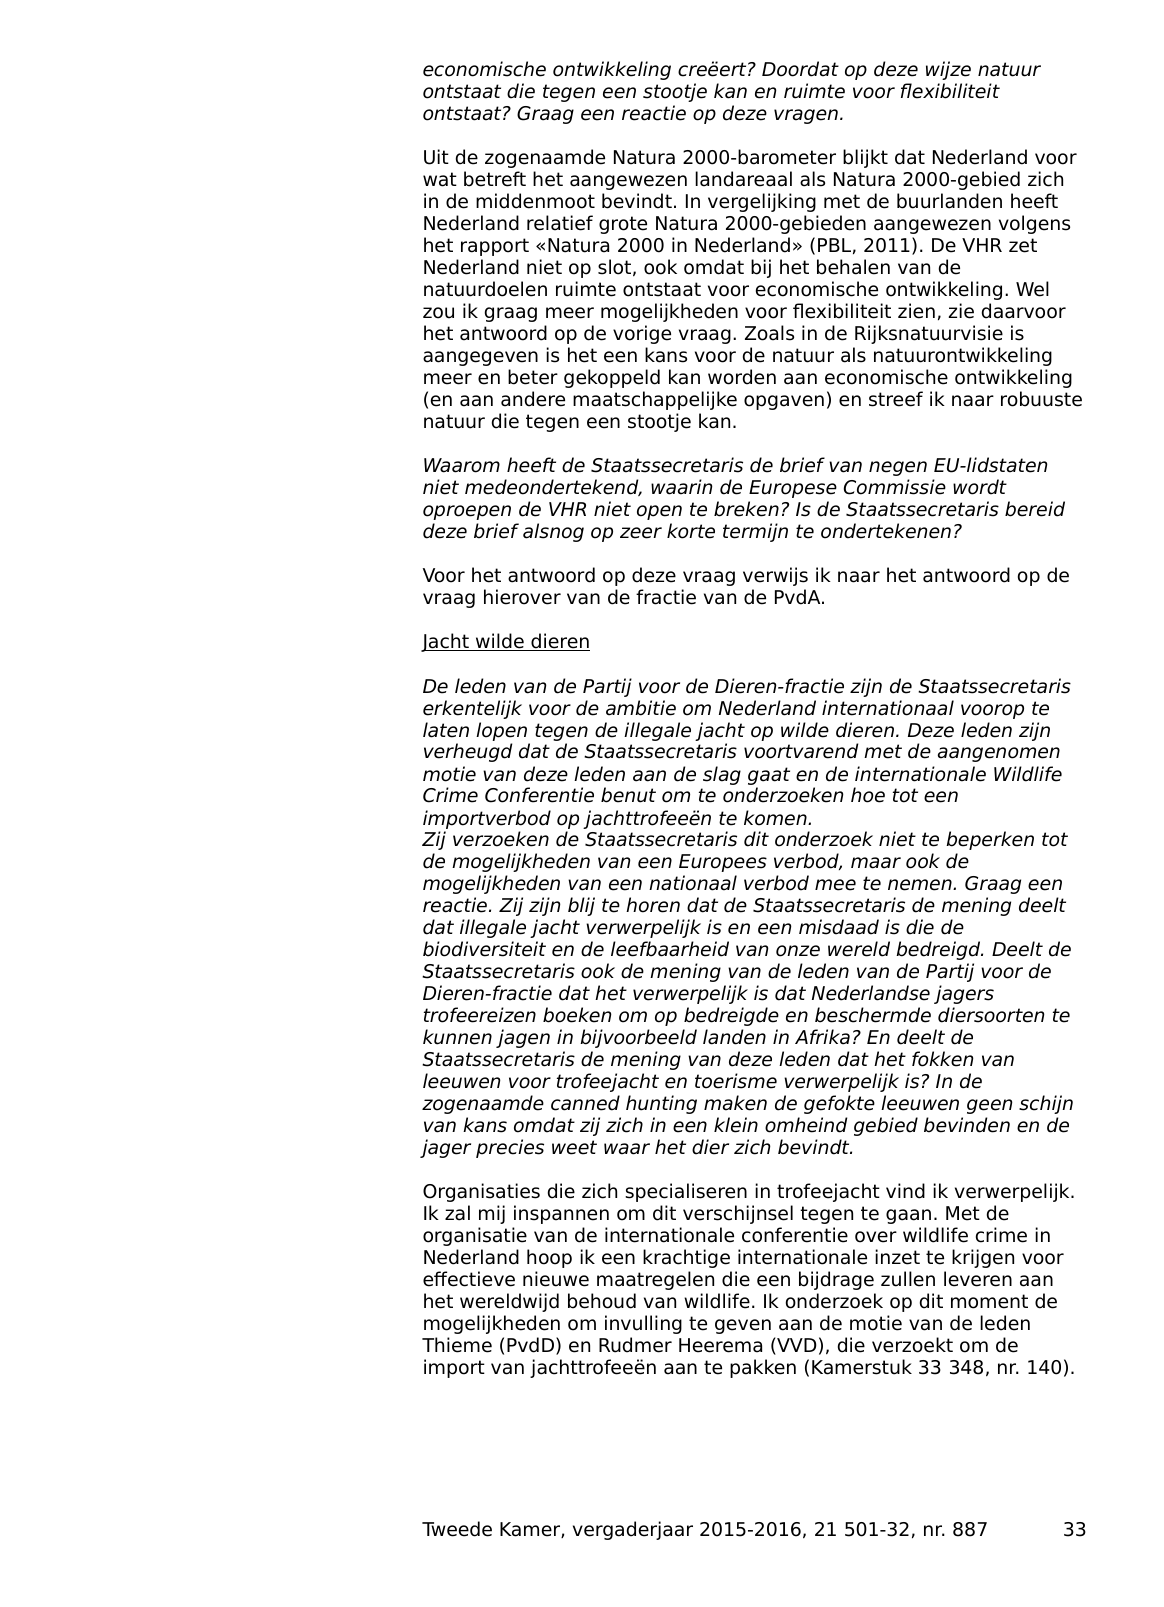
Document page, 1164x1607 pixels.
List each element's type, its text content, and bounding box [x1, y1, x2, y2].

subtitle Jacht wilde dieren [422, 631, 1087, 653]
text Zij verzoeken de Staatssecretaris dit onderzoek niet te beperken tot de mogelijkheden van een Europees verbod, maar ook de mogelijkheden van een nationaal verbod mee te nemen. Graag een reactie. Zij zijn blij te horen dat de Staatssecretaris de mening deelt dat illegale jacht verwerpelijk is en een misdaad is die de biodiversiteit en de leefbaarheid van onze wereld bedreigd. Deelt de Staatssecretaris ook de mening van de leden van de Partij voor de Dieren-fractie dat het verwerpelijk is dat Nederlandse jagers trofeereizen boeken om op bedreigde en beschermde diersoorten te kunnen jagen in bijvoorbeeld landen in Afrika? En deelt de Staatssecretaris de mening van deze leden dat het fokken van leeuwen voor trofeejacht en toerisme verwerpelijk is? In de zogenaamde canned hunting maken de gefokte leeuwen geen schijn van kans omdat zij zich in een klein omheind gebied bevinden en de jager precies weet waar het dier zich bevindt. [422, 829, 1087, 1159]
text Uit de zogenaamde Natura 2000-barometer blijkt dat Nederland voor wat betreft het aangewezen landareaal als Natura 2000-gebied zich in de middenmoot bevindt. In vergelijking met de buurlanden heeft Nederland relatief grote Natura 2000-gebieden aangewezen volgens het rapport «Natura 2000 in Nederland» (PBL, 2011). De VHR zet Nederland niet op slot, ook omdat bij het behalen van de natuurdoelen ruimte ontstaat voor economische ontwikkeling. Wel zou ik graag meer mogelijkheden voor flexibiliteit zien, zie daarvoor het antwoord op de vorige vraag. Zoals in de Rijksnatuurvisie is aangegeven is het een kans voor de natuur als natuurontwikkeling meer en beter gekoppeld kan worden aan economische ontwikkeling (en aan andere maatschappelijke opgaven) en streef ik naar robuuste natuur die tegen een stootje kan. [422, 147, 1087, 433]
text Waarom heeft de Staatssecretaris de brief van negen EU-lidstaten niet medeondertekend, waarin de Europese Commissie wordt oproepen de VHR niet open te breken? Is de Staatssecretaris bereid deze brief alsnog op zeer korte termijn te ondertekenen? [422, 455, 1087, 543]
text Organisaties die zich specialiseren in trofeejacht vind ik verwerpelijk. Ik zal mij inspannen om dit verschijnsel tegen te gaan. Met de organisatie van de internationale conferentie over wildlife crime in Nederland hoop ik een krachtige internationale inzet te krijgen voor effectieve nieuwe maatregelen die een bijdrage zullen leveren aan het wereldwijd behoud van wildlife. Ik onderzoek op dit moment de mogelijkheden om invulling te geven aan de motie van de leden Thieme (PvdD) en Rudmer Heerema (VVD), die verzoekt om de import van jachttrofeeën aan te pakken (Kamerstuk 33 348, nr. 140). [422, 1181, 1087, 1379]
text economische ontwikkeling creëert? Doordat op deze wijze natuur ontstaat die tegen een stootje kan en ruimte voor flexibiliteit ontstaat? Graag een reactie op deze vragen. [422, 59, 1087, 125]
text Voor het antwoord op deze vraag verwijs ik naar het antwoord op de vraag hierover van de fractie van de PvdA. [422, 565, 1087, 609]
text De leden van de Partij voor de Dieren-fractie zijn de Staatssecretaris erkentelijk voor de ambitie om Nederland internationaal voorop te laten lopen tegen de illegale jacht op wilde dieren. Deze leden zijn verheugd dat de Staatssecretaris voortvarend met de aangenomen motie van deze leden aan de slag gaat en de internationale Wildlife Crime Conferentie benut om te onderzoeken hoe tot een importverbod op jachttrofeeën te komen. [422, 676, 1087, 829]
